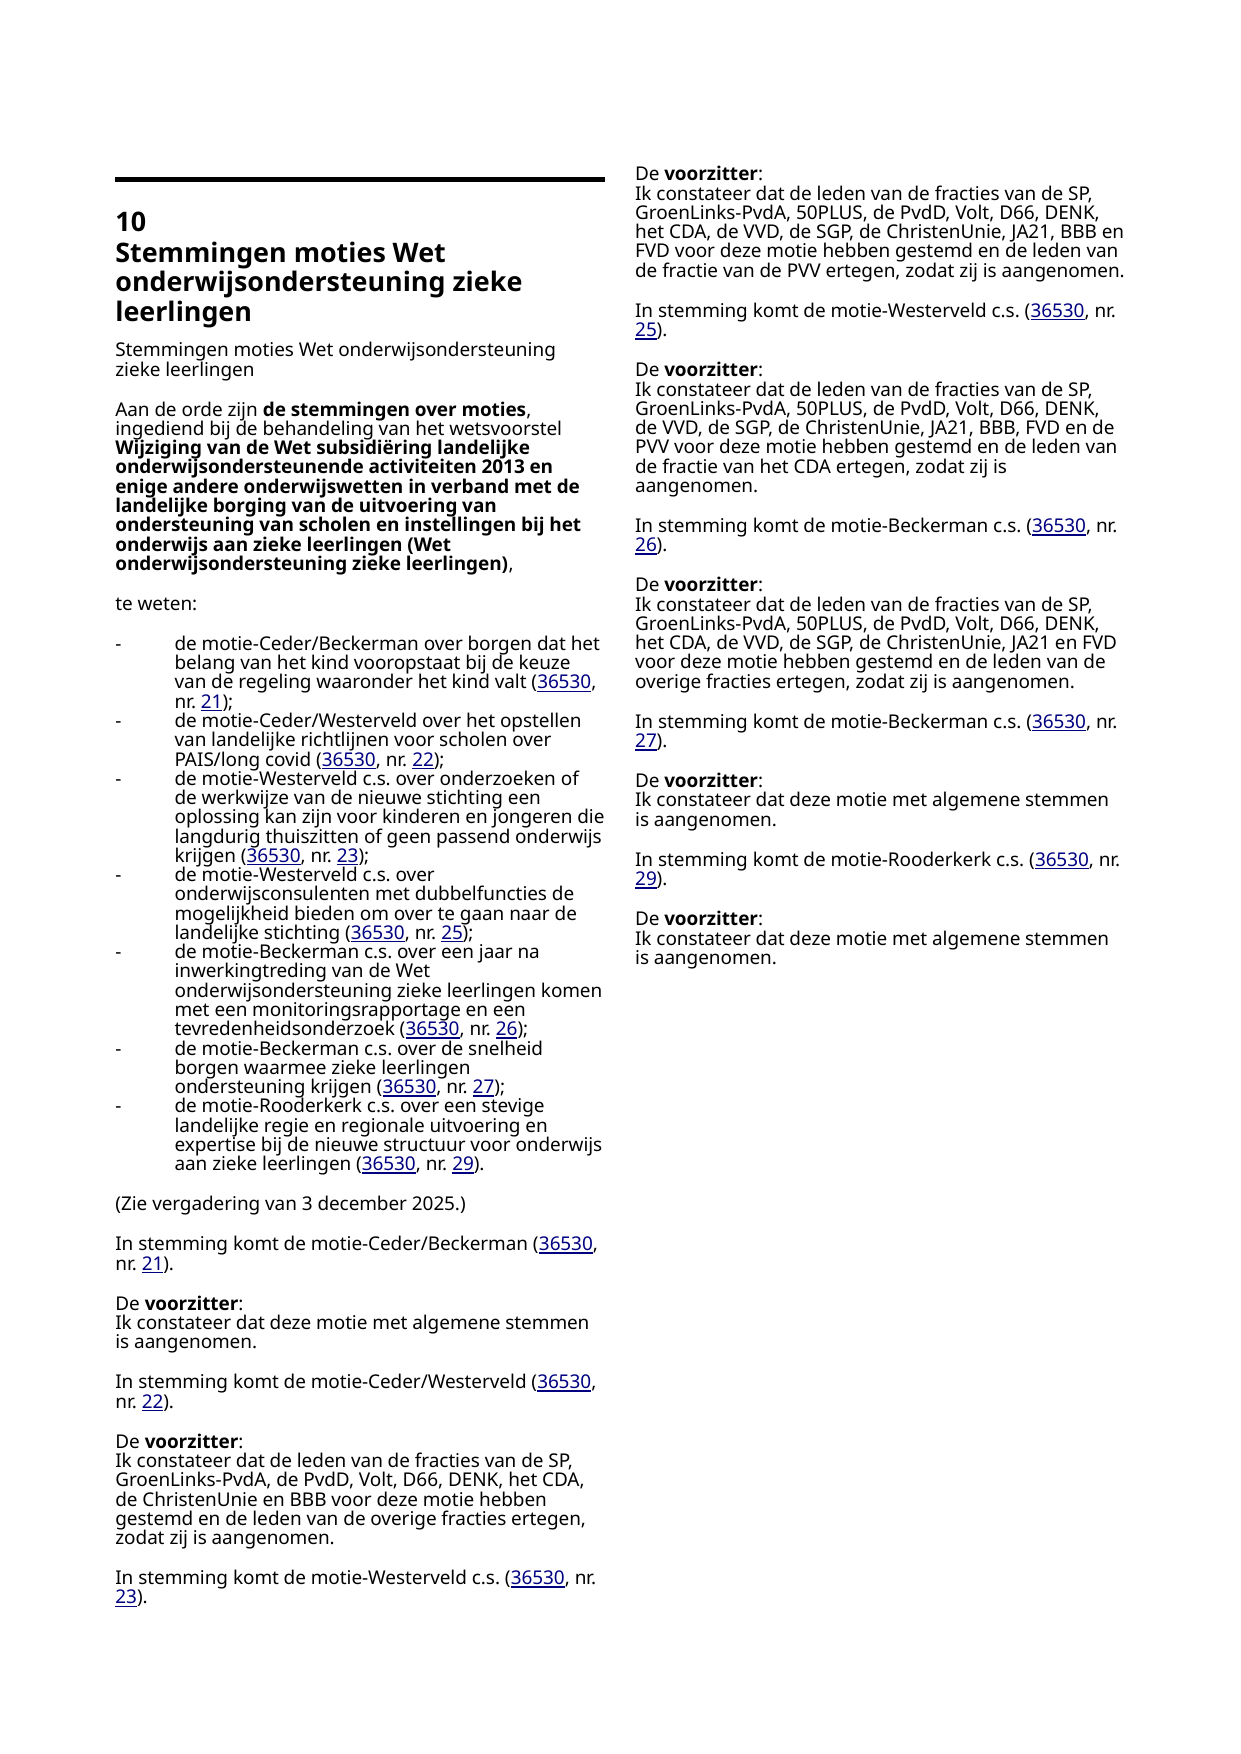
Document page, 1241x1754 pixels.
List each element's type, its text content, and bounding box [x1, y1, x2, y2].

text De voorzitter: [635, 576, 1125, 596]
text In stemming komt de motie-Beckerman c.s. (36530, nr. 27). [635, 713, 1125, 751]
text In stemming komt de motie-Westerveld c.s. (36530, nr. 23). [115, 1569, 605, 1608]
list de motie-Rooderkerk c.s. over een stevige landelijke regie en regionale uitvoering en expertise bij de nieuwe structuur voor onderwijs aan zieke leerlingen (36530, nr. 29). [115, 1097, 605, 1174]
text De voorzitter: [115, 1295, 605, 1314]
text In stemming komt de motie-Ceder/Beckerman (36530, nr. 21). [115, 1235, 605, 1274]
text Ik constateer dat de leden van de fracties van de SP, GroenLinks-PvdA, 50PLUS, de PvdD, Volt, D66, DENK, het CDA, de VVD, de SGP, de ChristenUnie, JA21, BBB en FVD voor deze motie hebben gestemd en de leden van de fractie van de PVV ertegen, zodat zij is aangenomen. [635, 185, 1125, 281]
text De voorzitter: [635, 772, 1125, 791]
text Ik constateer dat deze motie met algemene stemmen is aangenomen. [115, 1314, 605, 1352]
list de motie-Ceder/Westerveld over het opstellen van landelijke richtlijnen voor scholen over PAIS/long covid (36530, nr. 22); [115, 712, 605, 770]
text De voorzitter: [635, 361, 1125, 381]
text Stemmingen moties Wet onderwijsondersteuning zieke leerlingen [115, 341, 605, 380]
text te weten: [115, 595, 605, 614]
text In stemming komt de motie-Beckerman c.s. (36530, nr. 26). [635, 517, 1125, 556]
list de motie-Westerveld c.s. over onderwijsconsulenten met dubbelfuncties de mogelijkheid bieden om over te gaan naar de landelijke stichting (36530, nr. 25); [115, 866, 605, 943]
list de motie-Beckerman c.s. over een jaar na inwerkingtreding van de Wet onderwijsondersteuning zieke leerlingen komen met een monitoringsrapportage en een tevredenheidsonderzoek (36530, nr. 26); [115, 943, 605, 1039]
text Stemmingen moties Wet onderwijsondersteuning zieke leerlingen [115, 239, 605, 341]
list de motie-Ceder/Beckerman over borgen dat het belang van het kind vooropstaat bij de keuze van de regeling waaronder het kind valt (36530, nr. 21); [115, 635, 605, 712]
text Ik constateer dat deze motie met algemene stemmen is aangenomen. [635, 929, 1125, 968]
text Ik constateer dat de leden van de fracties van de SP, GroenLinks-PvdA, de PvdD, Volt, D66, DENK, het CDA, de ChristenUnie en BBB voor deze motie hebben gestemd en de leden van de overige fracties ertegen, zodat zij is aangenomen. [115, 1452, 605, 1548]
text (Zie vergadering van 3 december 2025.) [115, 1195, 605, 1214]
text De voorzitter: [635, 910, 1125, 929]
list de motie-Westerveld c.s. over onderzoeken of de werkwijze van de nieuwe stichting een oplossing kan zijn voor kinderen en jongeren die langdurig thuiszitten of geen passend onderwijs krijgen (36530, nr. 23); [115, 770, 605, 866]
text De voorzitter: [635, 165, 1125, 185]
text De voorzitter: [115, 1433, 605, 1452]
text 10 [115, 203, 605, 239]
list de motie-Beckerman c.s. over de snelheid borgen waarmee zieke leerlingen ondersteuning krijgen (36530, nr. 27); [115, 1039, 605, 1097]
text In stemming komt de motie-Westerveld c.s. (36530, nr. 25). [635, 302, 1125, 340]
text In stemming komt de motie-Rooderkerk c.s. (36530, nr. 29). [635, 851, 1125, 889]
text Aan de orde zijn de stemmingen over moties, ingediend bij de behandeling van het wetsvoorstel Wijziging van de Wet subsidiëring landelijke onderwijsondersteunende activiteiten 2013 en enige andere onderwijswetten in verband met de landelijke borging van de uitvoering van ondersteuning van scholen en instellingen bij het onderwijs aan zieke leerlingen (Wet onderwijsondersteuning zieke leerlingen), [115, 401, 605, 574]
text Ik constateer dat deze motie met algemene stemmen is aangenomen. [635, 791, 1125, 830]
text Ik constateer dat de leden van de fracties van de SP, GroenLinks-PvdA, 50PLUS, de PvdD, Volt, D66, DENK, de VVD, de SGP, de ChristenUnie, JA21, BBB, FVD en de PVV voor deze motie hebben gestemd en de leden van de fractie van het CDA ertegen, zodat zij is aangenomen. [635, 381, 1125, 496]
text Ik constateer dat de leden van de fracties van de SP, GroenLinks-PvdA, 50PLUS, de PvdD, Volt, D66, DENK, het CDA, de VVD, de SGP, de ChristenUnie, JA21 en FVD voor deze motie hebben gestemd en de leden van de overige fracties ertegen, zodat zij is aangenomen. [635, 596, 1125, 692]
text In stemming komt de motie-Ceder/Westerveld (36530, nr. 22). [115, 1373, 605, 1412]
